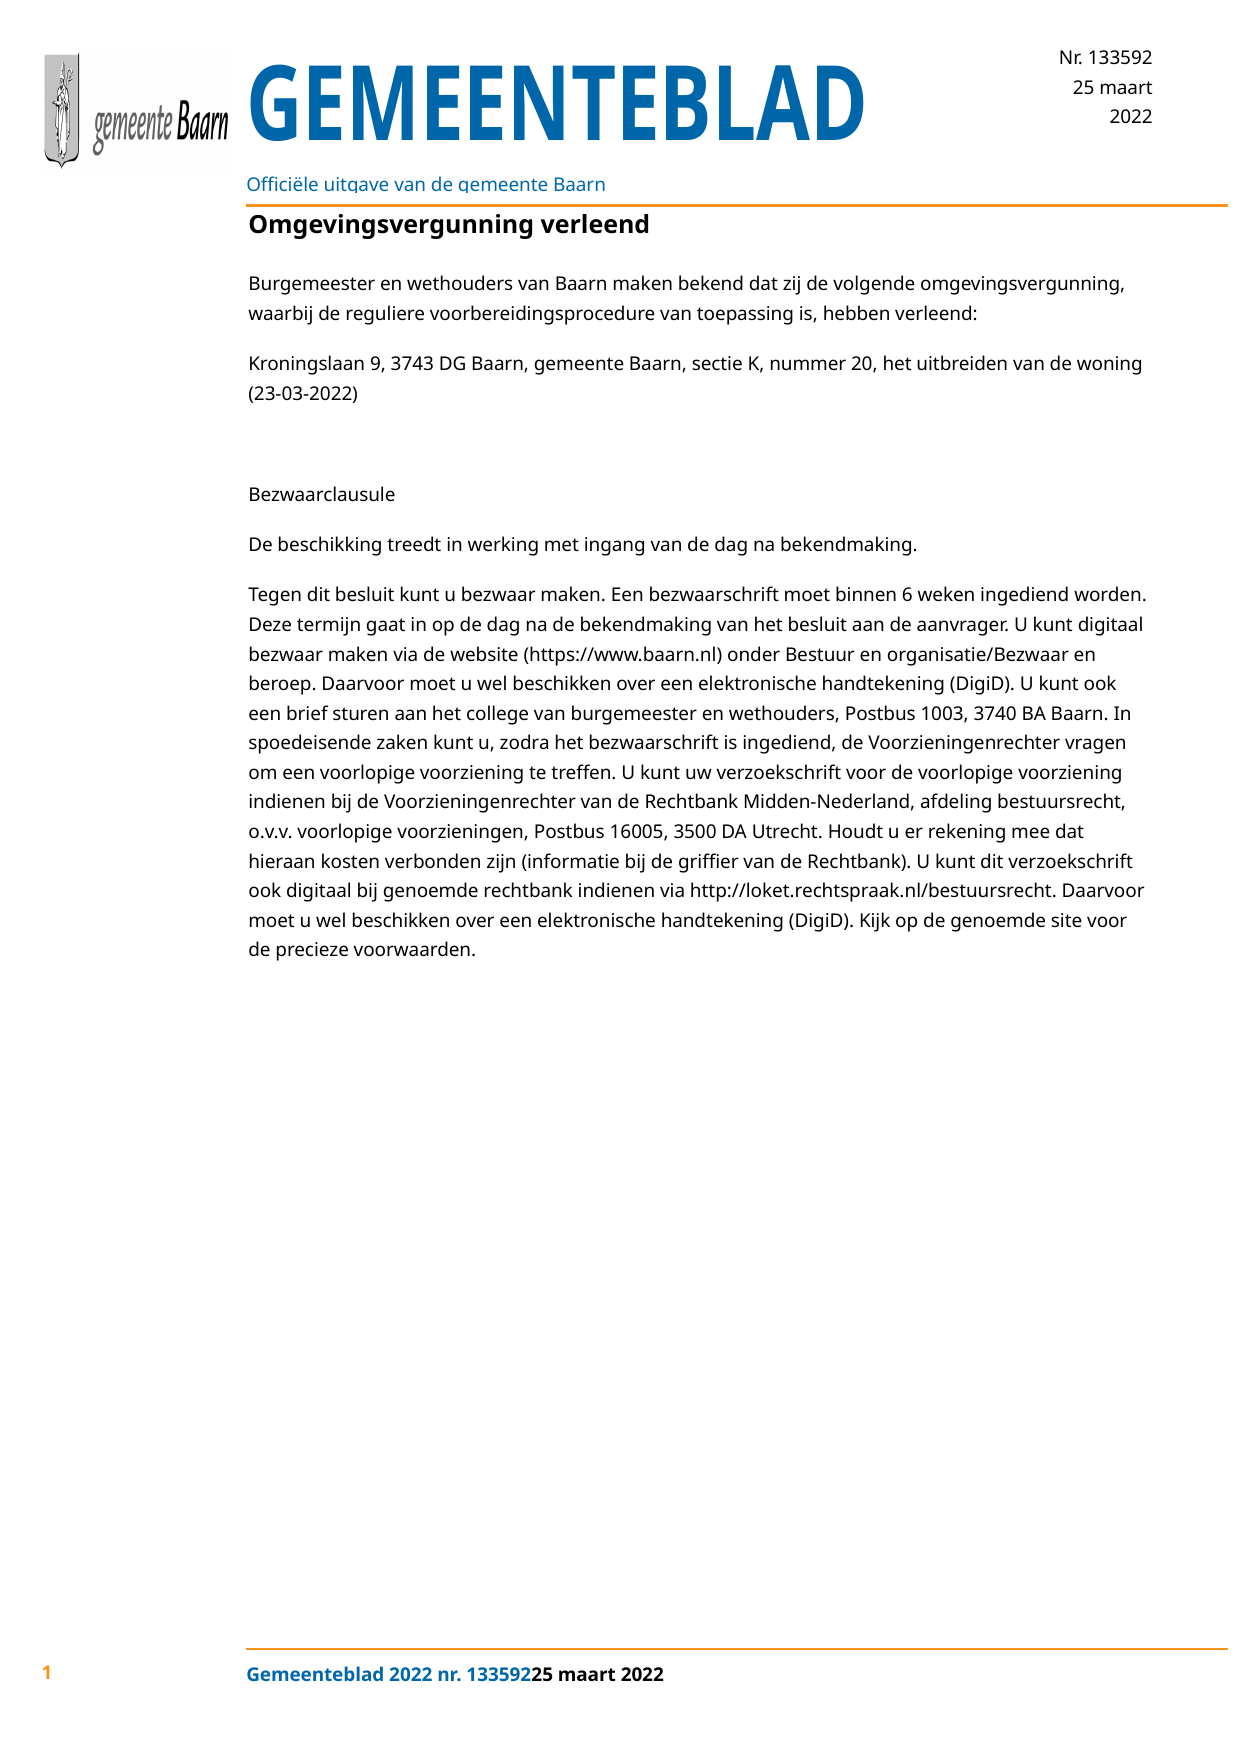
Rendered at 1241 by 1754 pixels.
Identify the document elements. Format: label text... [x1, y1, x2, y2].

text Tegen dit besluit kunt u bezwaar maken. Een bezwaarschrift moet binnen 6 weken ingediend worden. Deze termijn gaat in op de dag na de bekendmaking van het besluit aan de aanvrager. U kunt digitaal bezwaar maken via de website (https://www.baarn.nl) onder Bestuur en organisatie/Bezwaar en beroep. Daarvoor moet u wel beschikken over een elektronische handtekening (DigiD). U kunt ook een brief sturen aan het college van burgemeester en wethouders, Postbus 1003, 3740 BA Baarn. In spoedeisende zaken kunt u, zodra het bezwaarschrift is ingediend, de Voorzieningenrechter vragen om een voorlopige voorziening te treffen. U kunt uw verzoekschrift voor de voorlopige voorziening indienen bij de Voorzieningenrechter van de Rechtbank Midden-Nederland, afdeling bestuursrecht, o.v.v. voorlopige voorzieningen, Postbus 16005, 3500 DA Utrecht. Houdt u er rekening mee dat hieraan kosten verbonden zijn (informatie bij de griffier van de Rechtbank). U kunt dit verzoekschrift ook digitaal bij genoemde rechtbank indienen via http://loket.rechtspraak.nl/bestuursrecht. Daarvoor moet u wel beschikken over een elektronische handtekening (DigiD). Kijk op de genoemde site voor de precieze voorwaarden. [248, 582, 1152, 962]
text Bezwaarclausule [248, 481, 1152, 506]
picture [41, 47, 231, 172]
text Burgemeester en wethouders van Baarn maken bekend dat zij de volgende omgevingsvergunning, waarbij de reguliere voorbereidingsprocedure van toepassing is, hebben verleend: [248, 270, 1152, 326]
text Omgevingsvergunning verleend [248, 207, 1152, 241]
text De beschikking treedt in werking met ingang van de dag na bekendmaking. [248, 531, 1152, 557]
text Kroningslaan 9, 3743 DG Baarn, gemeente Baarn, sectie K, nummer 20, het uitbreiden van de woning (23-03-2022) [248, 350, 1152, 406]
